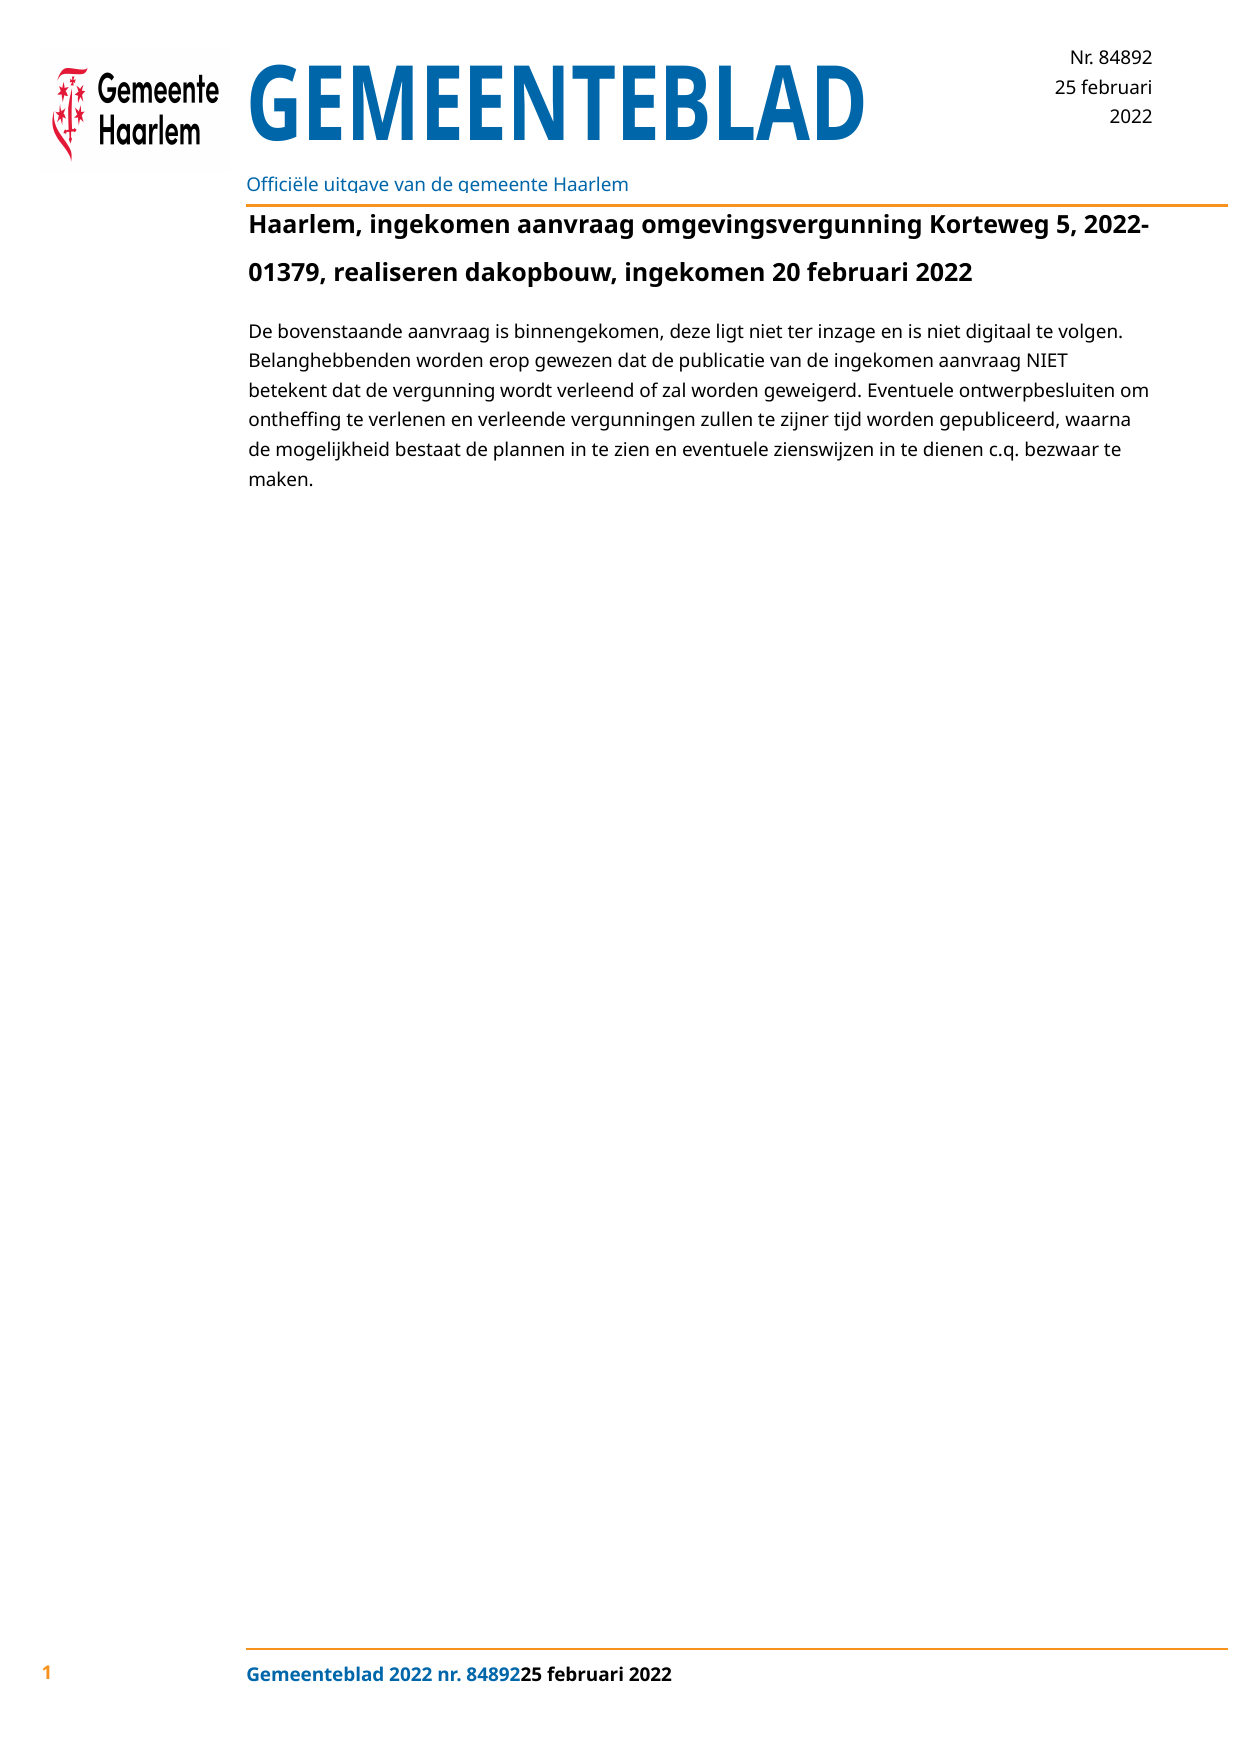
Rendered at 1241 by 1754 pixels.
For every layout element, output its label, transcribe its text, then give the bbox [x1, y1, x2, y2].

text Haarlem, ingekomen aanvraag omgevingsvergunning Korteweg 5, 2022-01379, realiseren dakopbouw, ingekomen 20 februari 2022 [248, 207, 1152, 288]
text De bovenstaande aanvraag is binnengekomen, deze ligt niet ter inzage en is niet digitaal te volgen. Belanghebbenden worden erop gewezen dat de publicatie van de ingekomen aanvraag NIET betekent dat de vergunning wordt verleend of zal worden geweigerd. Eventuele ontwerpbesluiten om ontheffing te verlenen en verleende vergunningen zullen te zijner tijd worden gepubliceerd, waarna de mogelijkheid bestaat de plannen in te zien en eventuele zienswijzen in te dienen c.q. bezwaar te maken. [248, 318, 1152, 492]
picture [41, 47, 231, 172]
